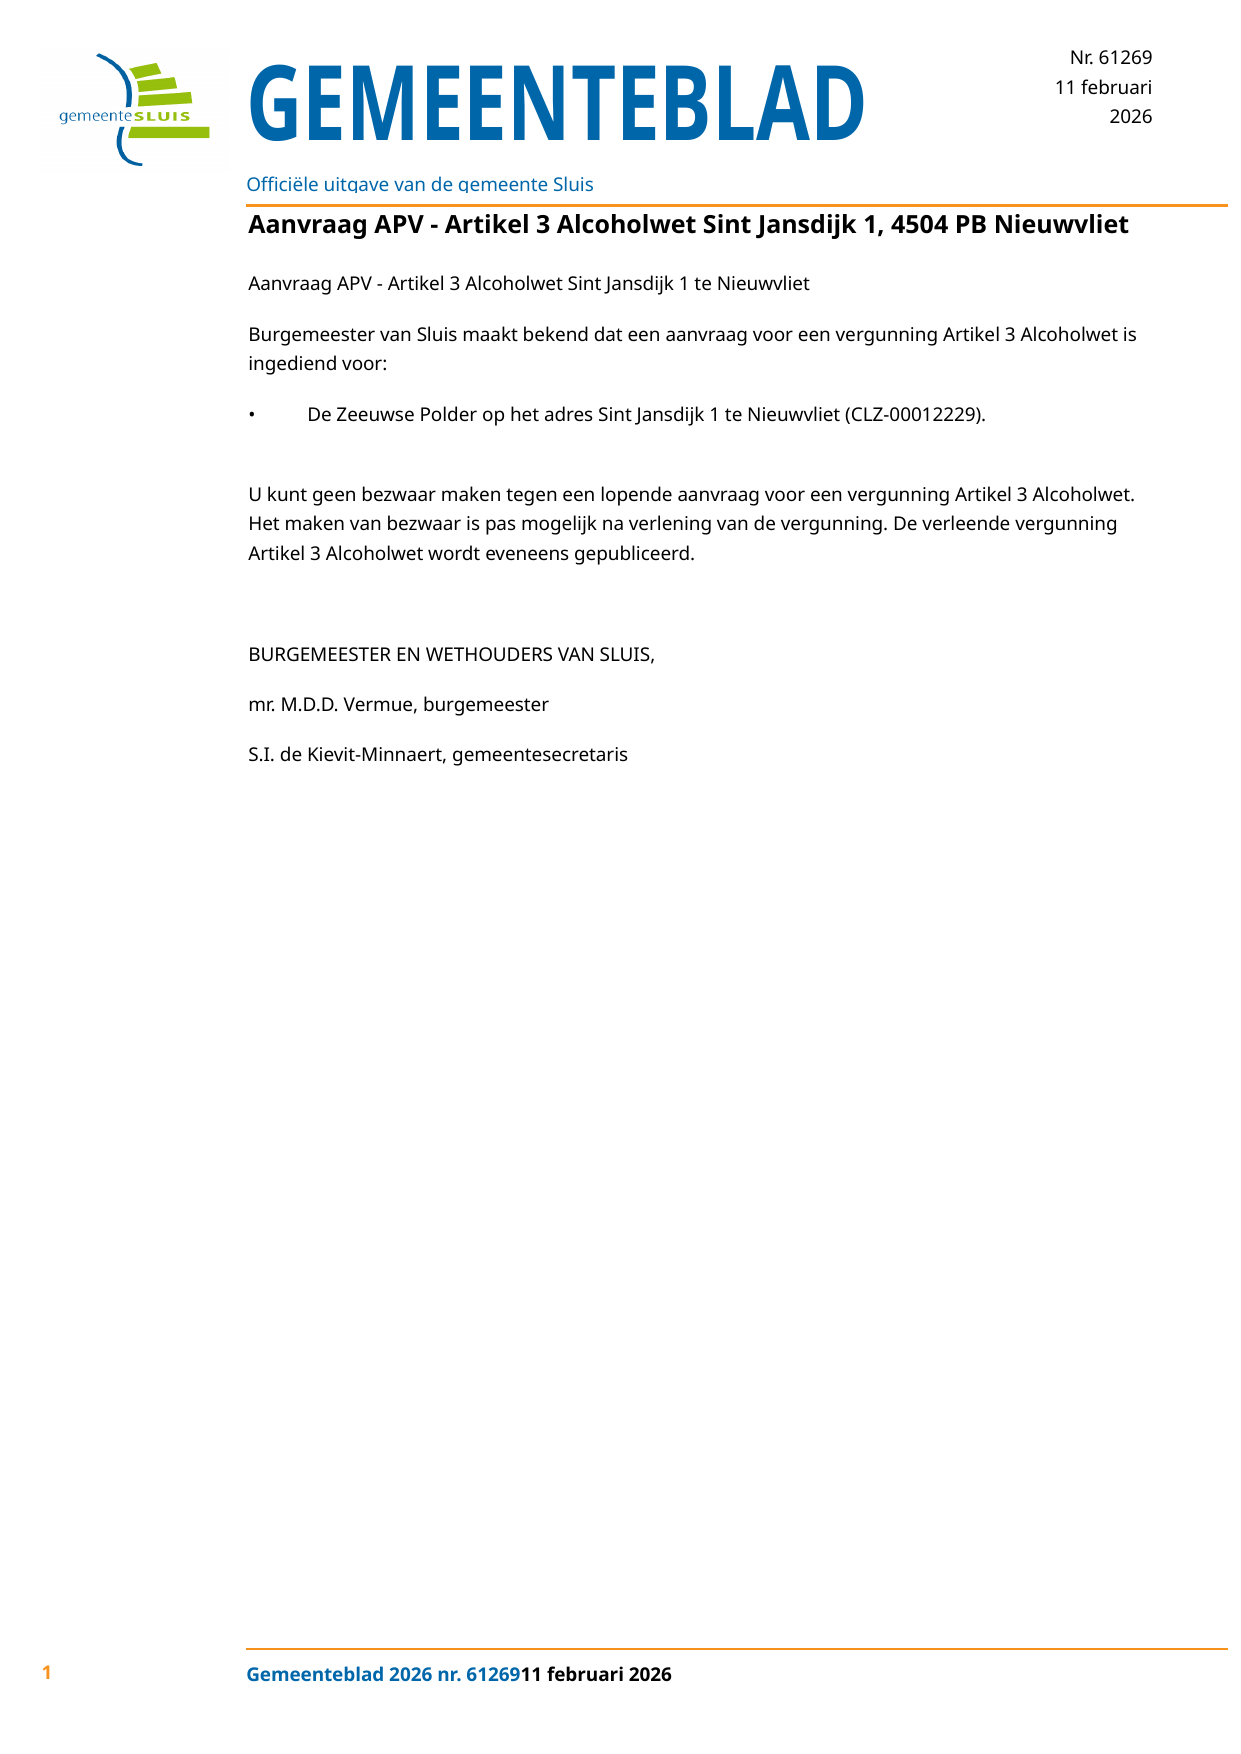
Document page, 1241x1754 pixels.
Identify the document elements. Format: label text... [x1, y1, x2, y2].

text BURGEMEESTER EN WETHOUDERS VAN SLUIS, [248, 641, 1152, 666]
text U kunt geen bezwaar maken tegen een lopende aanvraag voor een vergunning Artikel 3 Alcoholwet. Het maken van bezwaar is pas mogelijk na verlening van de vergunning. De verleende vergunning Artikel 3 Alcoholwet wordt eveneens gepubliceerd. [248, 481, 1152, 566]
text Burgemeester van Sluis maakt bekend dat een aanvraag voor een vergunning Artikel 3 Alcoholwet is ingediend voor: [248, 321, 1152, 376]
text S.I. de Kievit-Minnaert, gemeentesecretaris [248, 742, 1152, 767]
text Aanvraag APV - Artikel 3 Alcoholwet Sint Jansdijk 1, 4504 PB Nieuwvliet [248, 207, 1152, 241]
list De Zeeuwse Polder op het adres Sint Jansdijk 1 te Nieuwvliet (CLZ-00012229). [248, 401, 1152, 426]
text mr. M.D.D. Vermue, burgemeester [248, 691, 1152, 717]
picture [41, 47, 231, 172]
text Aanvraag APV - Artikel 3 Alcoholwet Sint Jansdijk 1 te Nieuwvliet [248, 270, 1152, 296]
